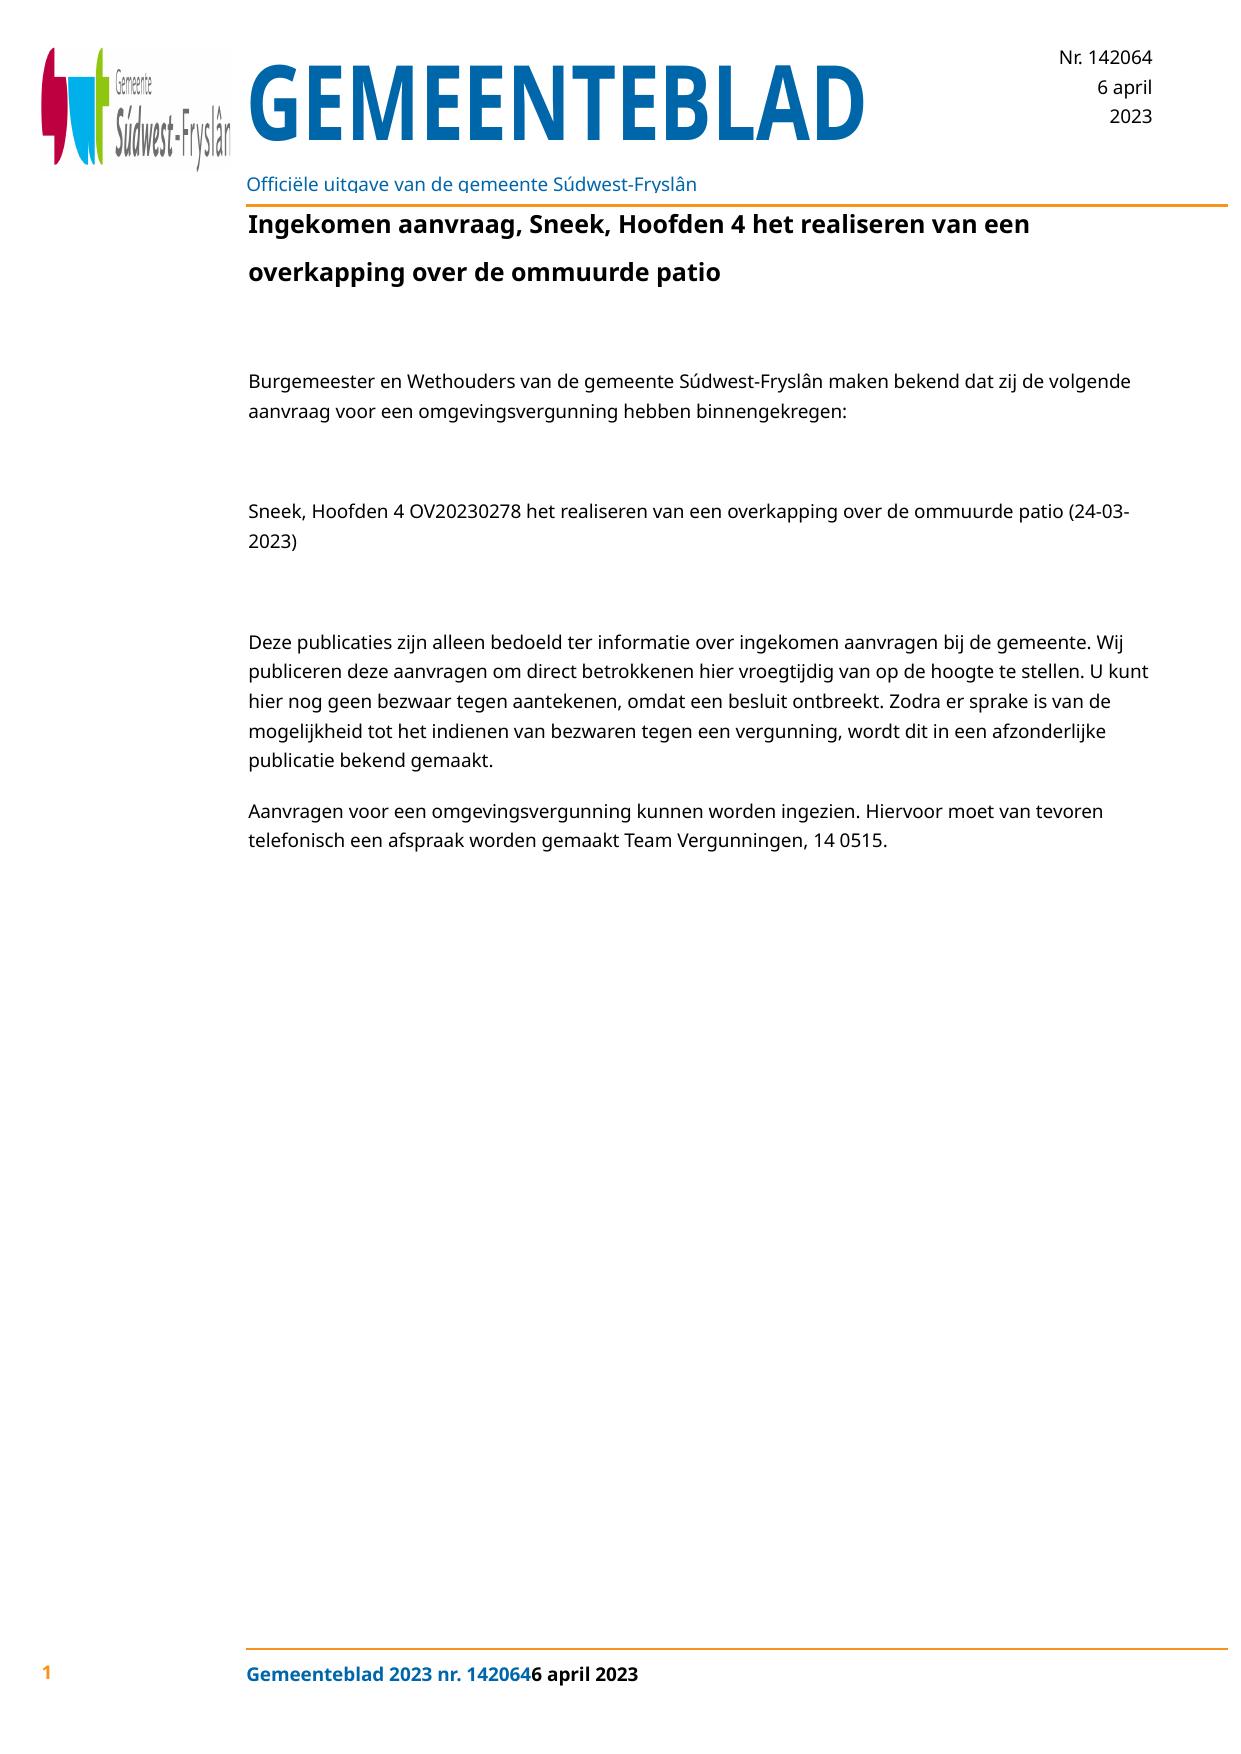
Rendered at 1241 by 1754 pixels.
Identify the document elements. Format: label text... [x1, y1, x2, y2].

text Burgemeester en Wethouders van de gemeente Súdwest-Fryslân maken bekend dat zij de volgende aanvraag voor een omgevingsvergunning hebben binnengekregen: [248, 368, 1152, 424]
text Deze publicaties zijn alleen bedoeld ter informatie over ingekomen aanvragen bij de gemeente. Wij publiceren deze aanvragen om direct betrokkenen hier vroegtijdig van op de hoogte te stellen. U kunt hier nog geen bezwaar tegen aantekenen, omdat een besluit ontbreekt. Zodra er sprake is van de mogelijkheid tot het indienen van bezwaren tegen een vergunning, wordt dit in een afzonderlijke publicatie bekend gemaakt. [248, 629, 1152, 773]
text Aanvragen voor een omgevingsvergunning kunnen worden ingezien. Hiervoor moet van tevoren telefonisch een afspraak worden gemaakt Team Vergunningen, 14 0515. [248, 798, 1152, 853]
text Sneek, Hoofden 4 OV20230278 het realiseren van een overkapping over de ommuurde patio (24-03-2023) [248, 499, 1152, 554]
text Ingekomen aanvraag, Sneek, Hoofden 4 het realiseren van een overkapping over de ommuurde patio [248, 207, 1152, 288]
picture [41, 47, 231, 172]
